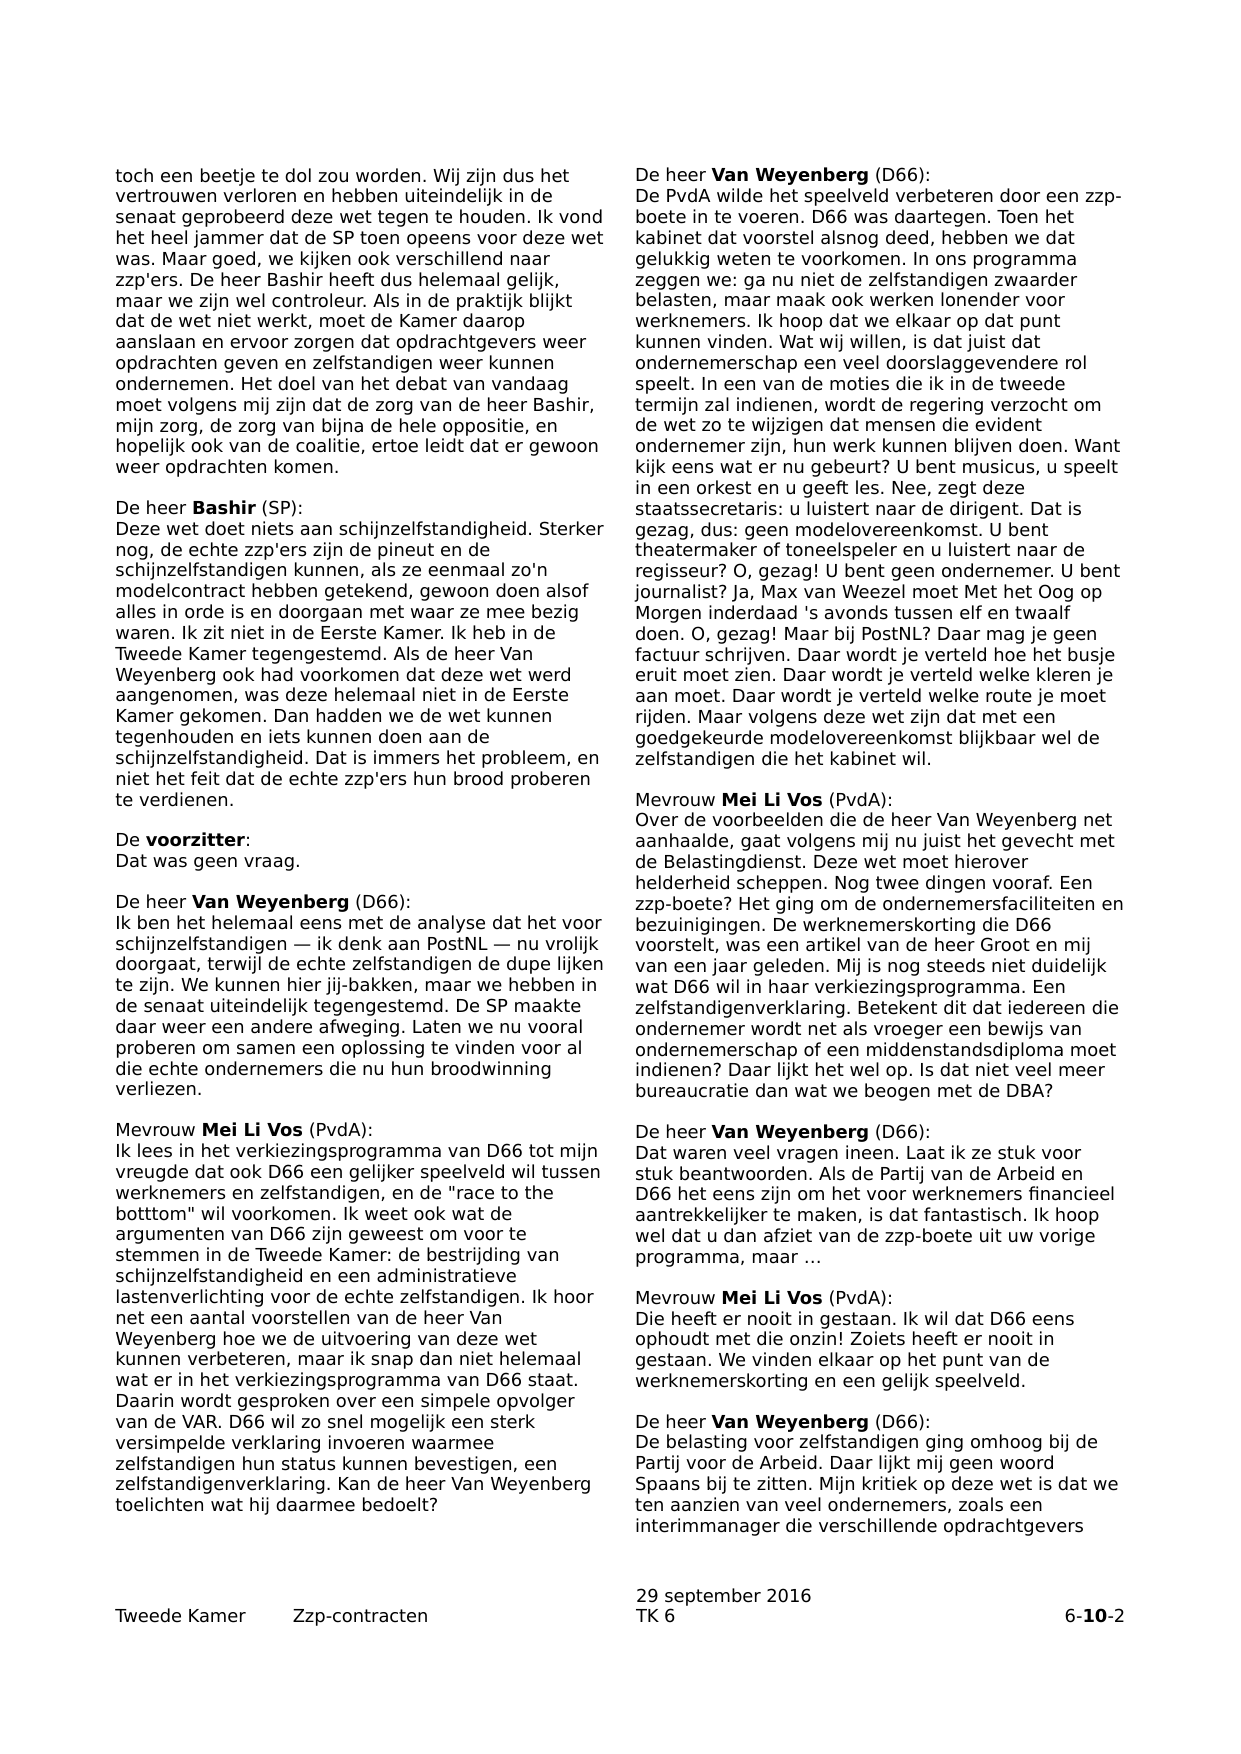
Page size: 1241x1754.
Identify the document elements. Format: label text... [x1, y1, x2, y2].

text De heer Van Weyenberg (D66): [635, 1412, 1125, 1432]
text De heer Van Weyenberg (D66): [115, 892, 605, 912]
text Deze wet doet niets aan schijnzelfstandigheid. Sterker nog, de echte zzp'ers zijn de pineut en de schijnzelfstandigen kunnen, als ze eenmaal zo'n modelcontract hebben getekend, gewoon doen alsof alles in orde is en doorgaan met waar ze mee bezig waren. Ik zit niet in de Eerste Kamer. Ik heb in de Tweede Kamer tegengestemd. Als de heer Van Weyenberg ook had voorkomen dat deze wet werd aangenomen, was deze helemaal niet in de Eerste Kamer gekomen. Dan hadden we de wet kunnen tegenhouden en iets kunnen doen aan de schijnzelfstandigheid. Dat is immers het probleem, en niet het feit dat de echte zzp'ers hun brood proberen te verdienen. [115, 518, 605, 810]
text Over de voorbeelden die de heer Van Weyenberg net aanhaalde, gaat volgens mij nu juist het gevecht met de Belastingdienst. Deze wet moet hierover helderheid scheppen. Nog twee dingen vooraf. Een zzp-boete? Het ging om de ondernemersfaciliteiten en bezuinigingen. De werknemerskorting die D66 voorstelt, was een artikel van de heer Groot en mij van een jaar geleden. Mij is nog steeds niet duidelijk wat D66 wil in haar verkiezingsprogramma. Een zelfstandigenverklaring. Betekent dit dat iedereen die ondernemer wordt net als vroeger een bewijs van ondernemerschap of een middenstandsdiploma moet indienen? Daar lijkt het wel op. Is dat niet veel meer bureaucratie dan wat we beogen met de DBA? [635, 810, 1125, 1102]
text Mevrouw Mei Li Vos (PvdA): [635, 1287, 1125, 1308]
text Dat waren veel vragen ineen. Laat ik ze stuk voor stuk beantwoorden. Als de Partij van de Arbeid en D66 het eens zijn om het voor werknemers financieel aantrekkelijker te maken, is dat fantastisch. Ik hoop wel dat u dan afziet van de zzp-boete uit uw vorige programma, maar … [635, 1142, 1125, 1267]
text Ik lees in het verkiezingsprogramma van D66 tot mijn vreugde dat ook D66 een gelijker speelveld wil tussen werknemers en zelfstandigen, en de "race to the botttom" wil voorkomen. Ik weet ook wat de argumenten van D66 zijn geweest om voor te stemmen in de Tweede Kamer: de bestrijding van schijnzelfstandigheid en een administratieve lastenverlichting voor de echte zelfstandigen. Ik hoor net een aantal voorstellen van de heer Van Weyenberg hoe we de uitvoering van deze wet kunnen verbeteren, maar ik snap dan niet helemaal wat er in het verkiezingsprogramma van D66 staat. Daarin wordt gesproken over een simpele opvolger van de VAR. D66 wil zo snel mogelijk een sterk versimpelde verklaring invoeren waarmee zelfstandigen hun status kunnen bevestigen, een zelfstandigenverklaring. Kan de heer Van Weyenberg toelichten wat hij daarmee bedoelt? [115, 1141, 605, 1516]
text De heer Van Weyenberg (D66): [635, 165, 1125, 186]
text Dat was geen vraag. [115, 851, 605, 872]
text De heer Bashir (SP): [115, 498, 605, 518]
text De belasting voor zelfstandigen ging omhoog bij de Partij voor de Arbeid. Daar lijkt mij geen woord Spaans bij te zitten. Mijn kritiek op deze wet is dat we ten aanzien van veel ondernemers, zoals een interimmanager die verschillende opdrachtgevers [635, 1432, 1125, 1536]
text De heer Van Weyenberg (D66): [635, 1122, 1125, 1142]
text Ik ben het helemaal eens met de analyse dat het voor schijnzelfstandigen — ik denk aan PostNL — nu vrolijk doorgaat, terwijl de echte zelfstandigen de dupe lijken te zijn. We kunnen hier jij-bakken, maar we hebben in de senaat uiteindelijk tegengestemd. De SP maakte daar weer een andere afweging. Laten we nu vooral proberen om samen een oplossing te vinden voor al die echte ondernemers die nu hun broodwinning verliezen. [115, 912, 605, 1100]
text Mevrouw Mei Li Vos (PvdA): [635, 789, 1125, 810]
text De voorzitter: [115, 830, 605, 851]
text De PvdA wilde het speelveld verbeteren door een zzp-boete in te voeren. D66 was daartegen. Toen het kabinet dat voorstel alsnog deed, hebben we dat gelukkig weten te voorkomen. In ons programma zeggen we: ga nu niet de zelfstandigen zwaarder belasten, maar maak ook werken lonender voor werknemers. Ik hoop dat we elkaar op dat punt kunnen vinden. Wat wij willen, is dat juist dat ondernemerschap een veel doorslaggevendere rol speelt. In een van de moties die ik in de tweede termijn zal indienen, wordt de regering verzocht om de wet zo te wijzigen dat mensen die evident ondernemer zijn, hun werk kunnen blijven doen. Want kijk eens wat er nu gebeurt? U bent musicus, u speelt in een orkest en u geeft les. Nee, zegt deze staatssecretaris: u luistert naar de dirigent. Dat is gezag, dus: geen modelovereenkomst. U bent theatermaker of toneelspeler en u luistert naar de regisseur? O, gezag! U bent geen ondernemer. U bent journalist? Ja, Max van Weezel moet Met het Oog op Morgen inderdaad 's avonds tussen elf en twaalf doen. O, gezag! Maar bij PostNL? Daar mag je geen factuur schrijven. Daar wordt je verteld hoe het busje eruit moet zien. Daar wordt je verteld welke kleren je aan moet. Daar wordt je verteld welke route je moet rijden. Maar volgens deze wet zijn dat met een goedgekeurde modelovereenkomst blijkbaar wel de zelfstandigen die het kabinet wil. [635, 186, 1125, 769]
text Die heeft er nooit in gestaan. Ik wil dat D66 eens ophoudt met die onzin! Zoiets heeft er nooit in gestaan. We vinden elkaar op het punt van de werknemerskorting en een gelijk speelveld. [635, 1308, 1125, 1392]
text Mevrouw Mei Li Vos (PvdA): [115, 1120, 605, 1141]
text toch een beetje te dol zou worden. Wij zijn dus het vertrouwen verloren en hebben uiteindelijk in de senaat geprobeerd deze wet tegen te houden. Ik vond het heel jammer dat de SP toen opeens voor deze wet was. Maar goed, we kijken ook verschillend naar zzp'ers. De heer Bashir heeft dus helemaal gelijk, maar we zijn wel controleur. Als in de praktijk blijkt dat de wet niet werkt, moet de Kamer daarop aanslaan en ervoor zorgen dat opdrachtgevers weer opdrachten geven en zelfstandigen weer kunnen ondernemen. Het doel van het debat van vandaag moet volgens mij zijn dat de zorg van de heer Bashir, mijn zorg, de zorg van bijna de hele oppositie, en hopelijk ook van de coalitie, ertoe leidt dat er gewoon weer opdrachten komen. [115, 165, 605, 478]
